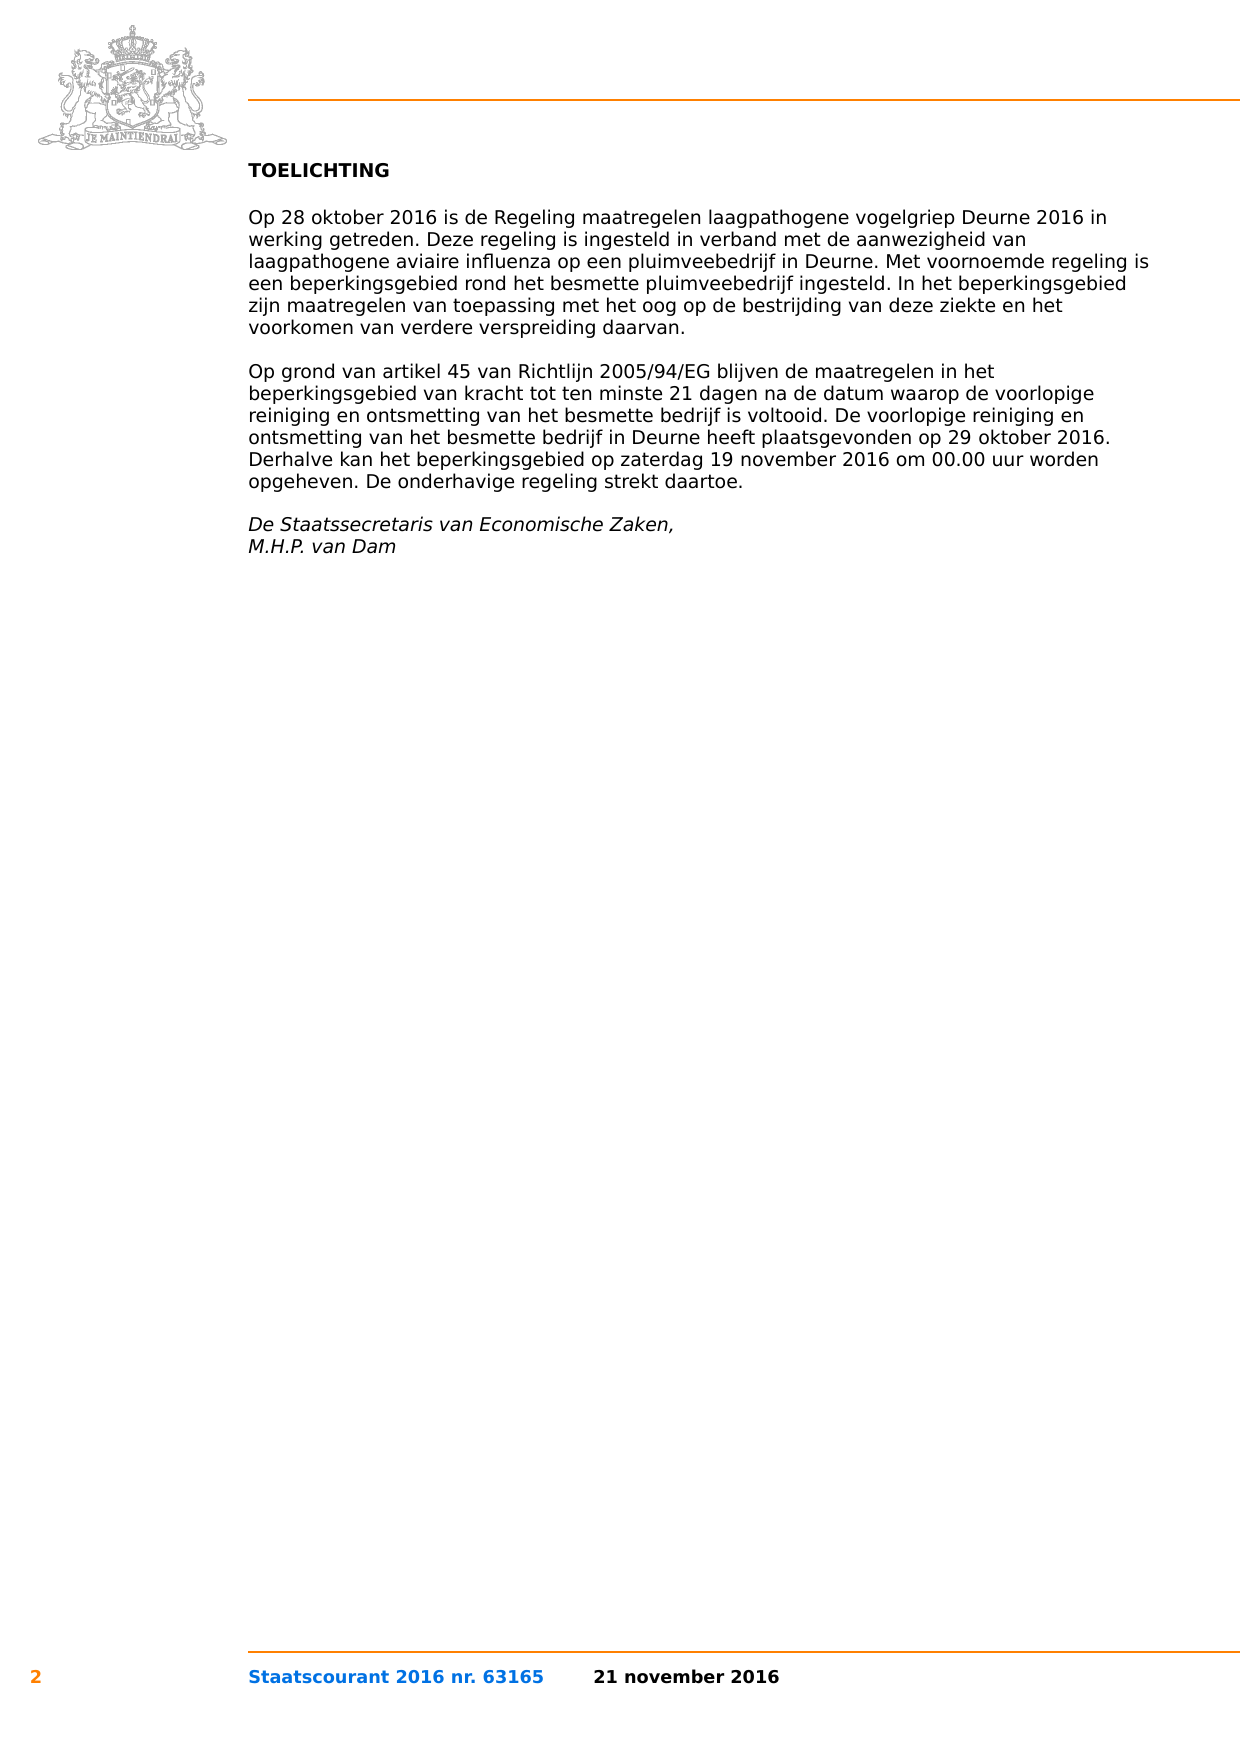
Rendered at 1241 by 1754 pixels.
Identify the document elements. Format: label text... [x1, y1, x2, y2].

subtitle TOELICHTING [248, 160, 1163, 182]
picture [38, 25, 227, 150]
text Op 28 oktober 2016 is de Regeling maatregelen laagpathogene vogelgriep Deurne 2016 in werking getreden. Deze regeling is ingesteld in verband met de aanwezigheid van laagpathogene aviaire influenza op een pluimveebedrijf in Deurne. Met voornoemde regeling is een beperkingsgebied rond het besmette pluimveebedrijf ingesteld. In het beperkingsgebied zijn maatregelen van toepassing met het oog op de bestrijding van deze ziekte en het voorkomen van verdere verspreiding daarvan. [248, 207, 1163, 339]
text Op grond van artikel 45 van Richtlijn 2005/94/EG blijven de maatregelen in het beperkingsgebied van kracht tot ten minste 21 dagen na de datum waarop de voorlopige reiniging en ontsmetting van het besmette bedrijf is voltooid. De voorlopige reiniging en ontsmetting van het besmette bedrijf in Deurne heeft plaatsgevonden op 29 oktober 2016. Derhalve kan het beperkingsgebied op zaterdag 19 november 2016 om 00.00 uur worden opgeheven. De onderhavige regeling strekt daartoe. [248, 361, 1163, 492]
text De Staatssecretaris van Economische Zaken, M.H.P. van Dam [248, 514, 1163, 558]
